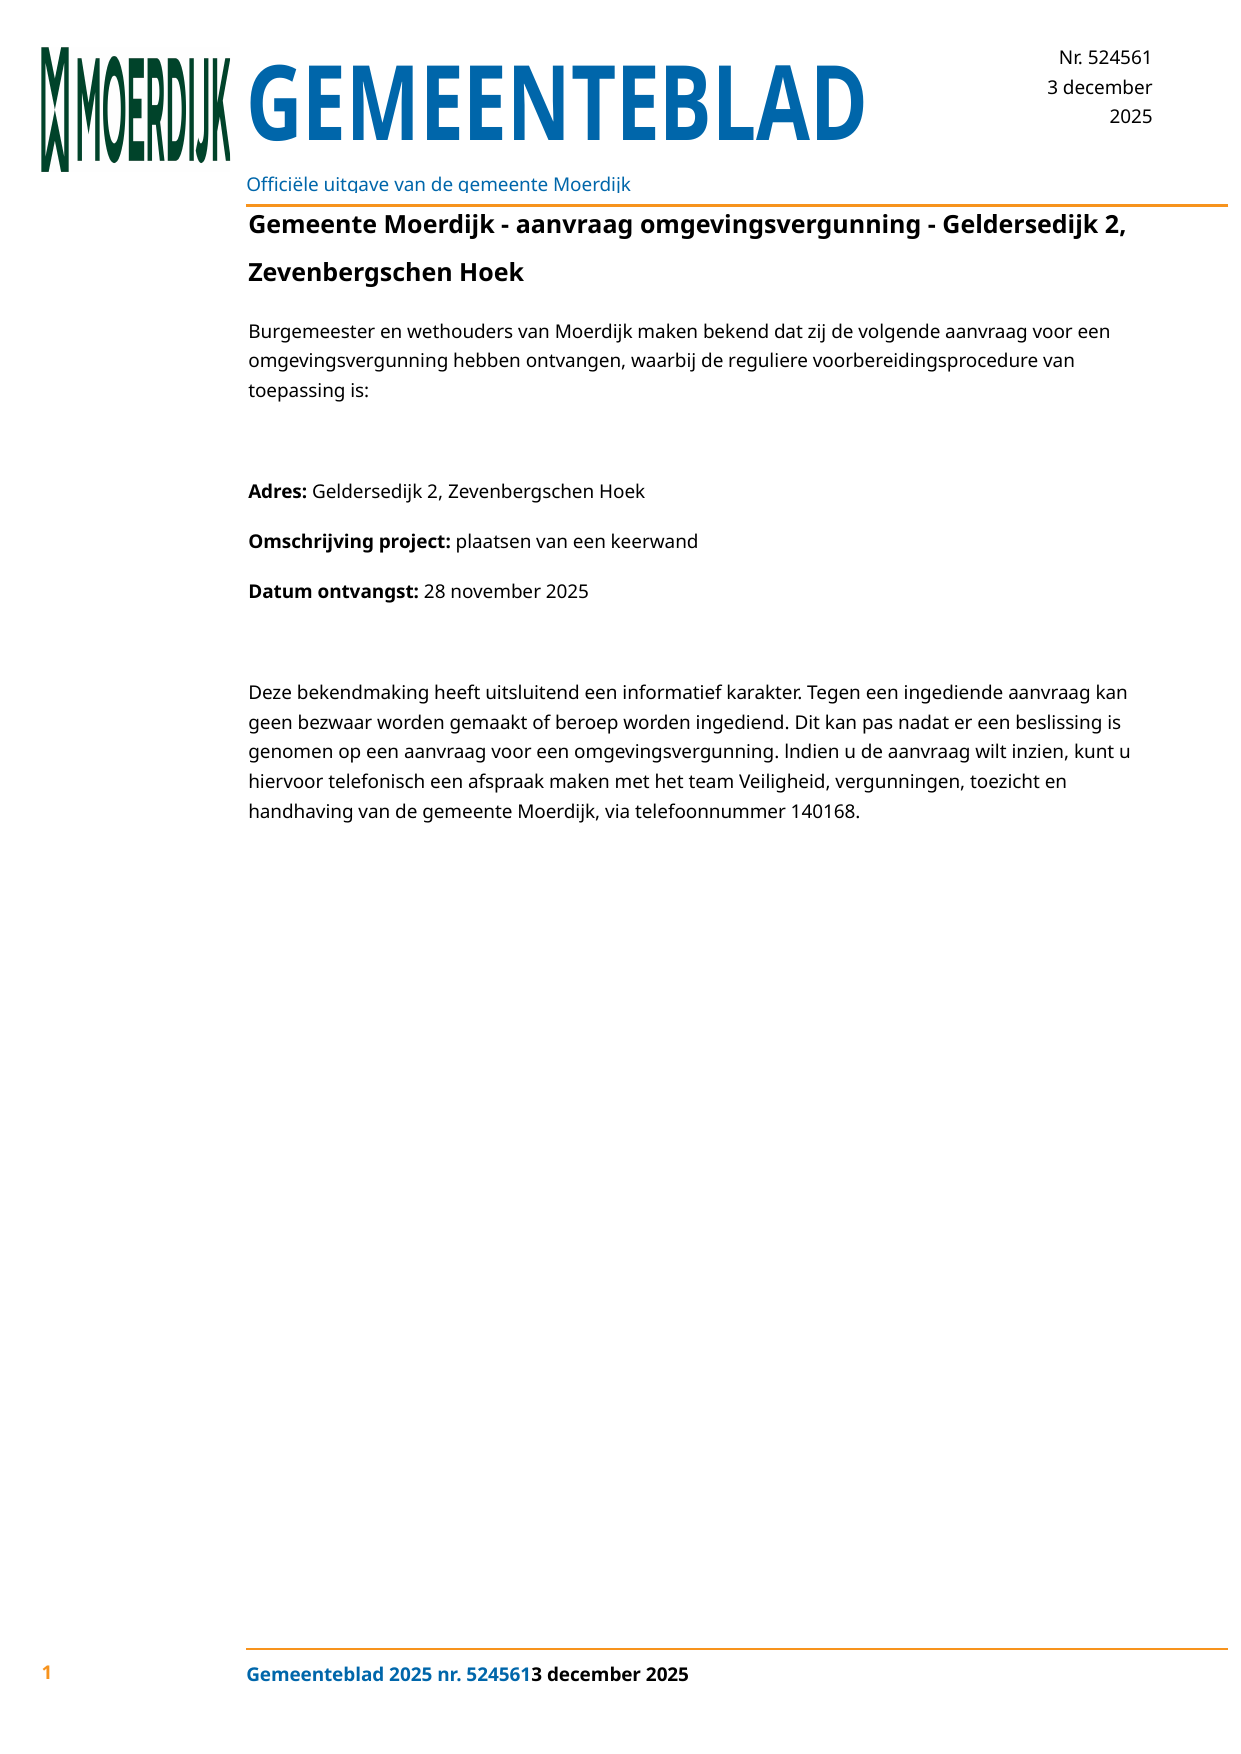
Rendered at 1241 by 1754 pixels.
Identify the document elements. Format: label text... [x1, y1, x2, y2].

text Burgemeester en wethouders van Moerdijk maken bekend dat zij de volgende aanvraag voor een omgevingsvergunning hebben ontvangen, waarbij de reguliere voorbereidingsprocedure van toepassing is: [248, 318, 1152, 403]
text Omschrijving project: plaatsen van een keerwand [248, 528, 1152, 554]
text Gemeente Moerdijk - aanvraag omgevingsvergunning - Geldersedijk 2, Zevenbergschen Hoek [248, 207, 1152, 288]
text Datum ontvangst: 28 november 2025 [248, 579, 1152, 604]
text Deze bekendmaking heeft uitsluitend een informatief karakter. Tegen een ingediende aanvraag kan geen bezwaar worden gemaakt of beroep worden ingediend. Dit kan pas nadat er een beslissing is genomen op een aanvraag voor een omgevingsvergunning. lndien u de aanvraag wilt inzien, kunt u hiervoor telefonisch een afspraak maken met het team Veiligheid, vergunningen, toezicht en handhaving van de gemeente Moerdijk, via telefoonnummer 140168. [248, 679, 1152, 824]
picture [41, 47, 231, 172]
text Adres: Geldersedijk 2, Zevenbergschen Hoek [248, 478, 1152, 504]
